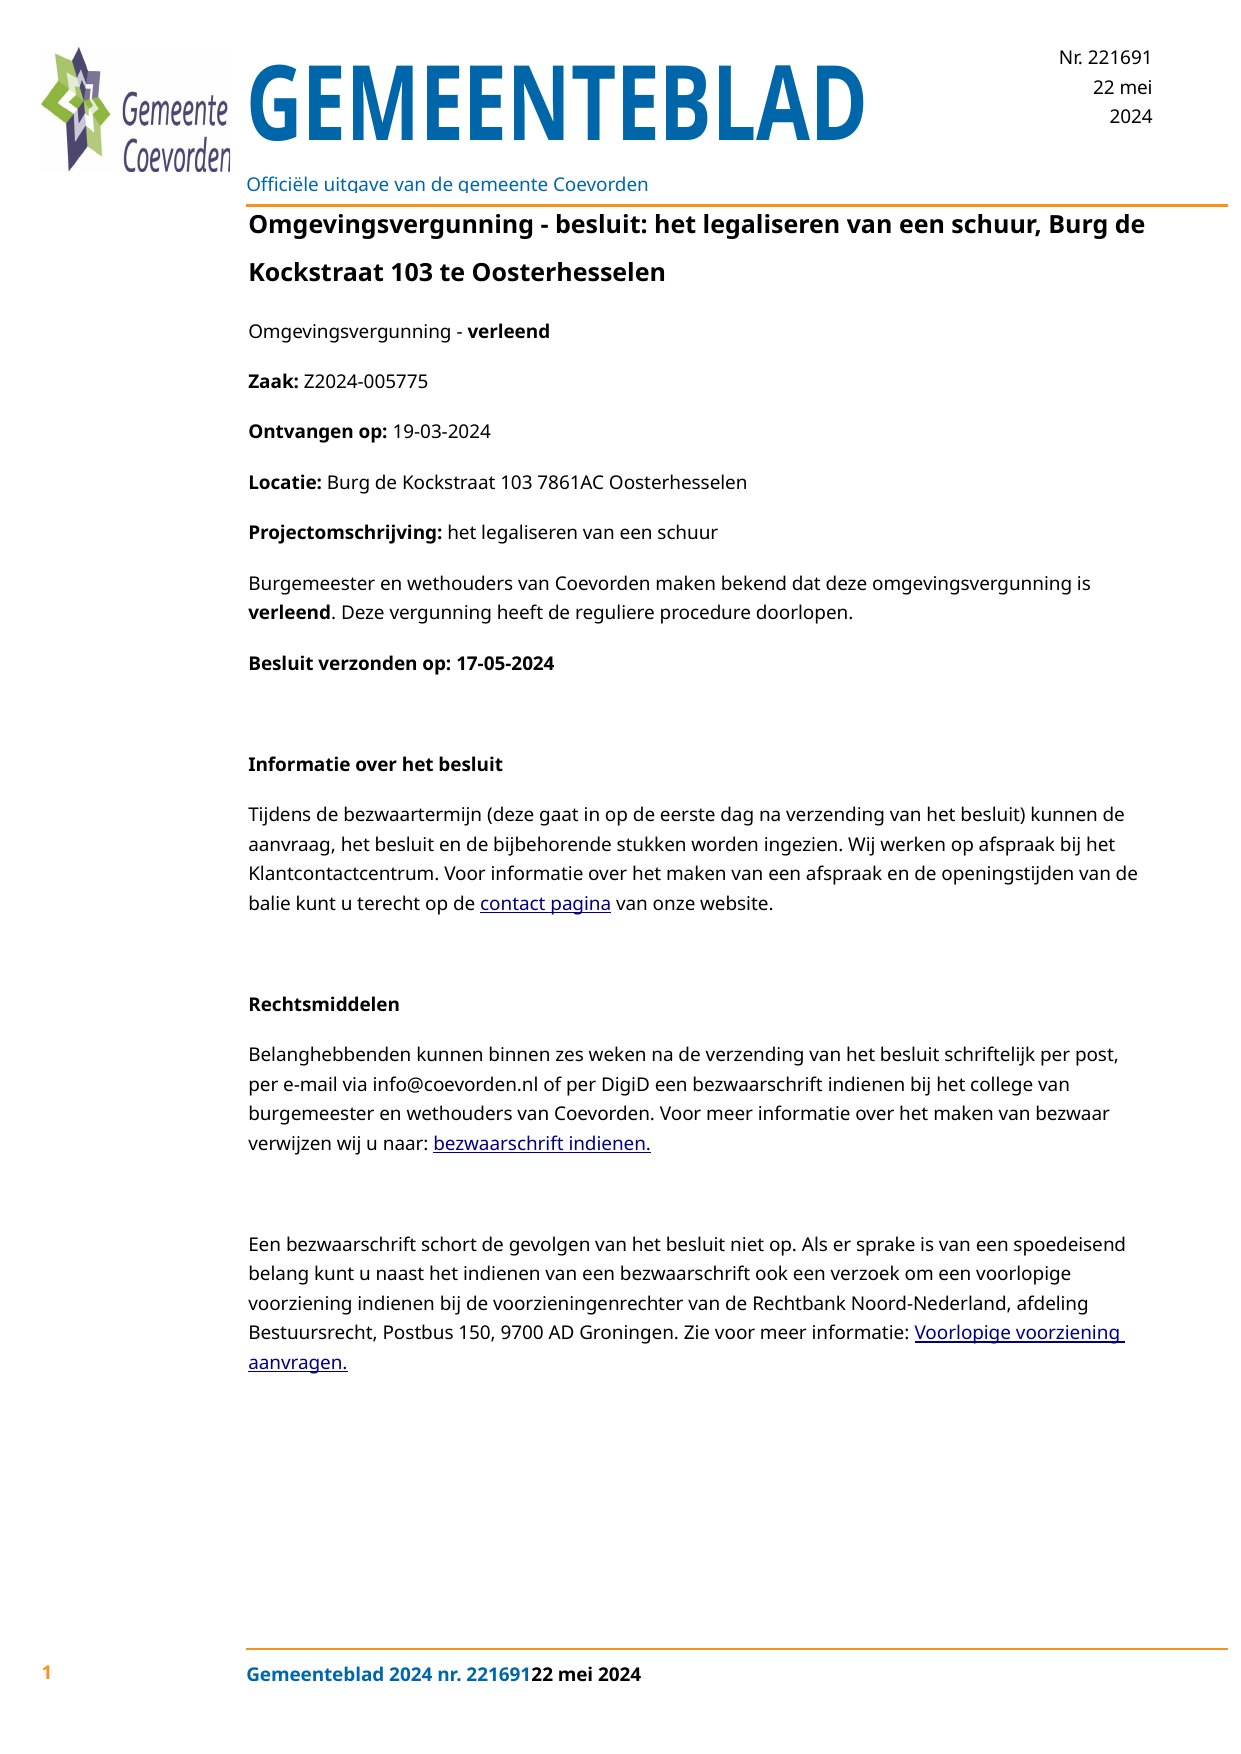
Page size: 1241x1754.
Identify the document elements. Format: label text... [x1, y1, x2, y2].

text Zaak: Z2024-005775 [248, 368, 1152, 394]
text Besluit verzonden op: 17-05-2024 [248, 650, 1152, 676]
text Belanghebbenden kunnen binnen zes weken na de verzending van het besluit schriftelijk per post, per e-mail via info@coevorden.nl of per DigiD een bezwaarschrift indienen bij het college van burgemeester en wethouders van Coevorden. Voor meer informatie over het maken van bezwaar verwijzen wij u naar: bezwaarschrift indienen. [248, 1041, 1152, 1156]
text Projectomschrijving: het legaliseren van een schuur [248, 519, 1152, 545]
text Omgevingsvergunning - besluit: het legaliseren van een schuur, Burg de Kockstraat 103 te Oosterhesselen [248, 207, 1152, 288]
text Tijdens de bezwaartermijn (deze gaat in op de eerste dag na verzending van het besluit) kunnen de aanvraag, het besluit en de bijbehorende stukken worden ingezien. Wij werken op afspraak bij het Klantcontactcentrum. Voor informatie over het maken van een afspraak en de openingstijden van de balie kunt u terecht op de contact pagina van onze website. [248, 801, 1152, 916]
text Ontvangen op: 19-03-2024 [248, 419, 1152, 444]
text Burgemeester en wethouders van Coevorden maken bekend dat deze omgevingsvergunning is verleend. Deze vergunning heeft de reguliere procedure doorlopen. [248, 570, 1152, 625]
picture [41, 47, 231, 172]
text Informatie over het besluit [248, 751, 1152, 777]
text Locatie: Burg de Kockstraat 103 7861AC Oosterhesselen [248, 469, 1152, 495]
text Een bezwaarschrift schort de gevolgen van het besluit niet op. Als er sprake is van een spoedeisend belang kunt u naast het indienen van een bezwaarschrift ook een verzoek om een voorlopige voorziening indienen bij de voorzieningenrechter van de Rechtbank Noord-Nederland, afdeling Bestuursrecht, Postbus 150, 9700 AD Groningen. Zie voor meer informatie: Voorlopige voorziening aanvragen. [248, 1231, 1152, 1375]
text Rechtsmiddelen [248, 991, 1152, 1017]
text Omgevingsvergunning - verleend [248, 318, 1152, 344]
